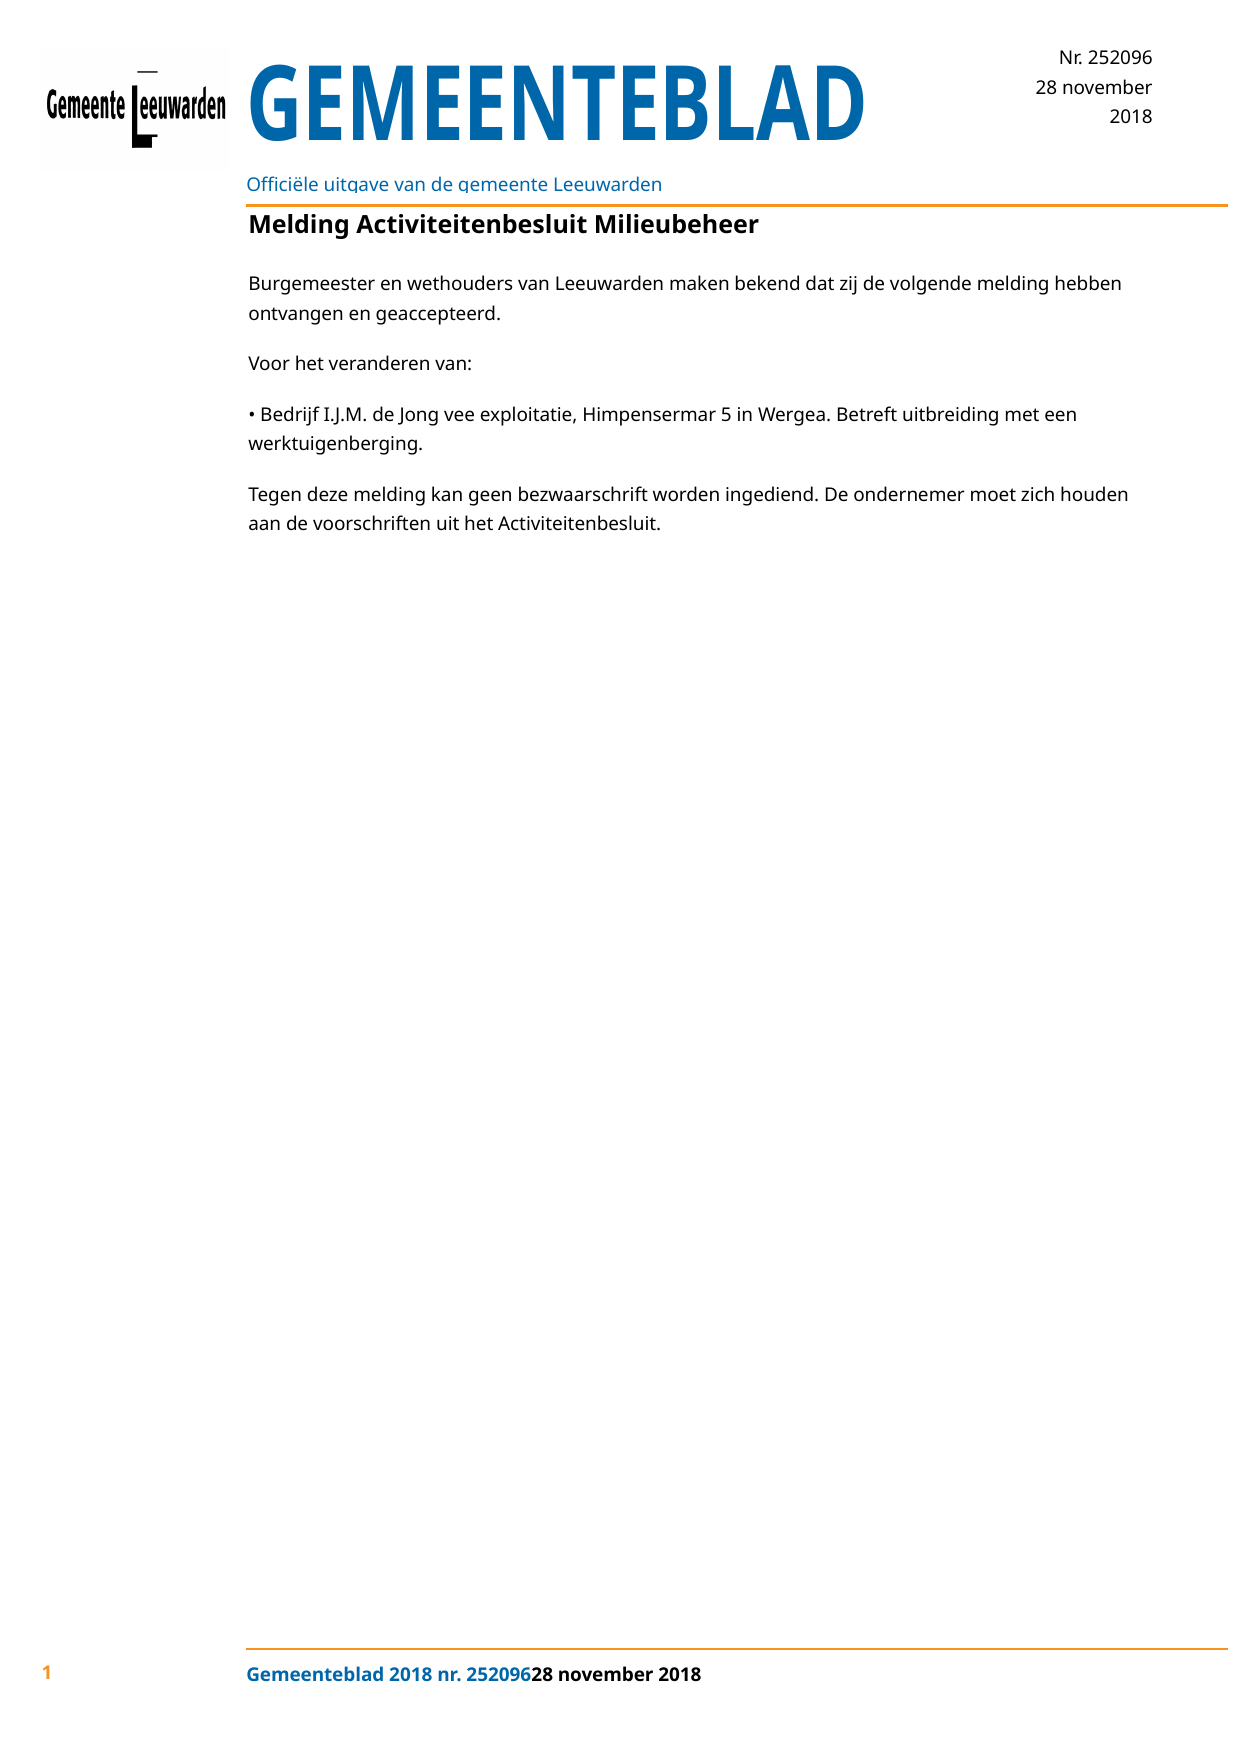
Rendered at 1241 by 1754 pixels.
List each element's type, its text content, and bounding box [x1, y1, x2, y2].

text Voor het veranderen van: [248, 350, 1152, 376]
text Tegen deze melding kan geen bezwaarschrift worden ingediend. De ondernemer moet zich houden aan de voorschriften uit het Activiteitenbesluit. [248, 481, 1152, 536]
text • Bedrijf I.J.M. de Jong vee exploitatie, Himpensermar 5 in Wergea. Betreft uitbreiding met een werktuigenberging. [248, 401, 1152, 456]
text Burgemeester en wethouders van Leeuwarden maken bekend dat zij de volgende melding hebben ontvangen en geaccepteerd. [248, 270, 1152, 326]
picture [41, 47, 231, 172]
text Melding Activiteitenbesluit Milieubeheer [248, 207, 1152, 241]
